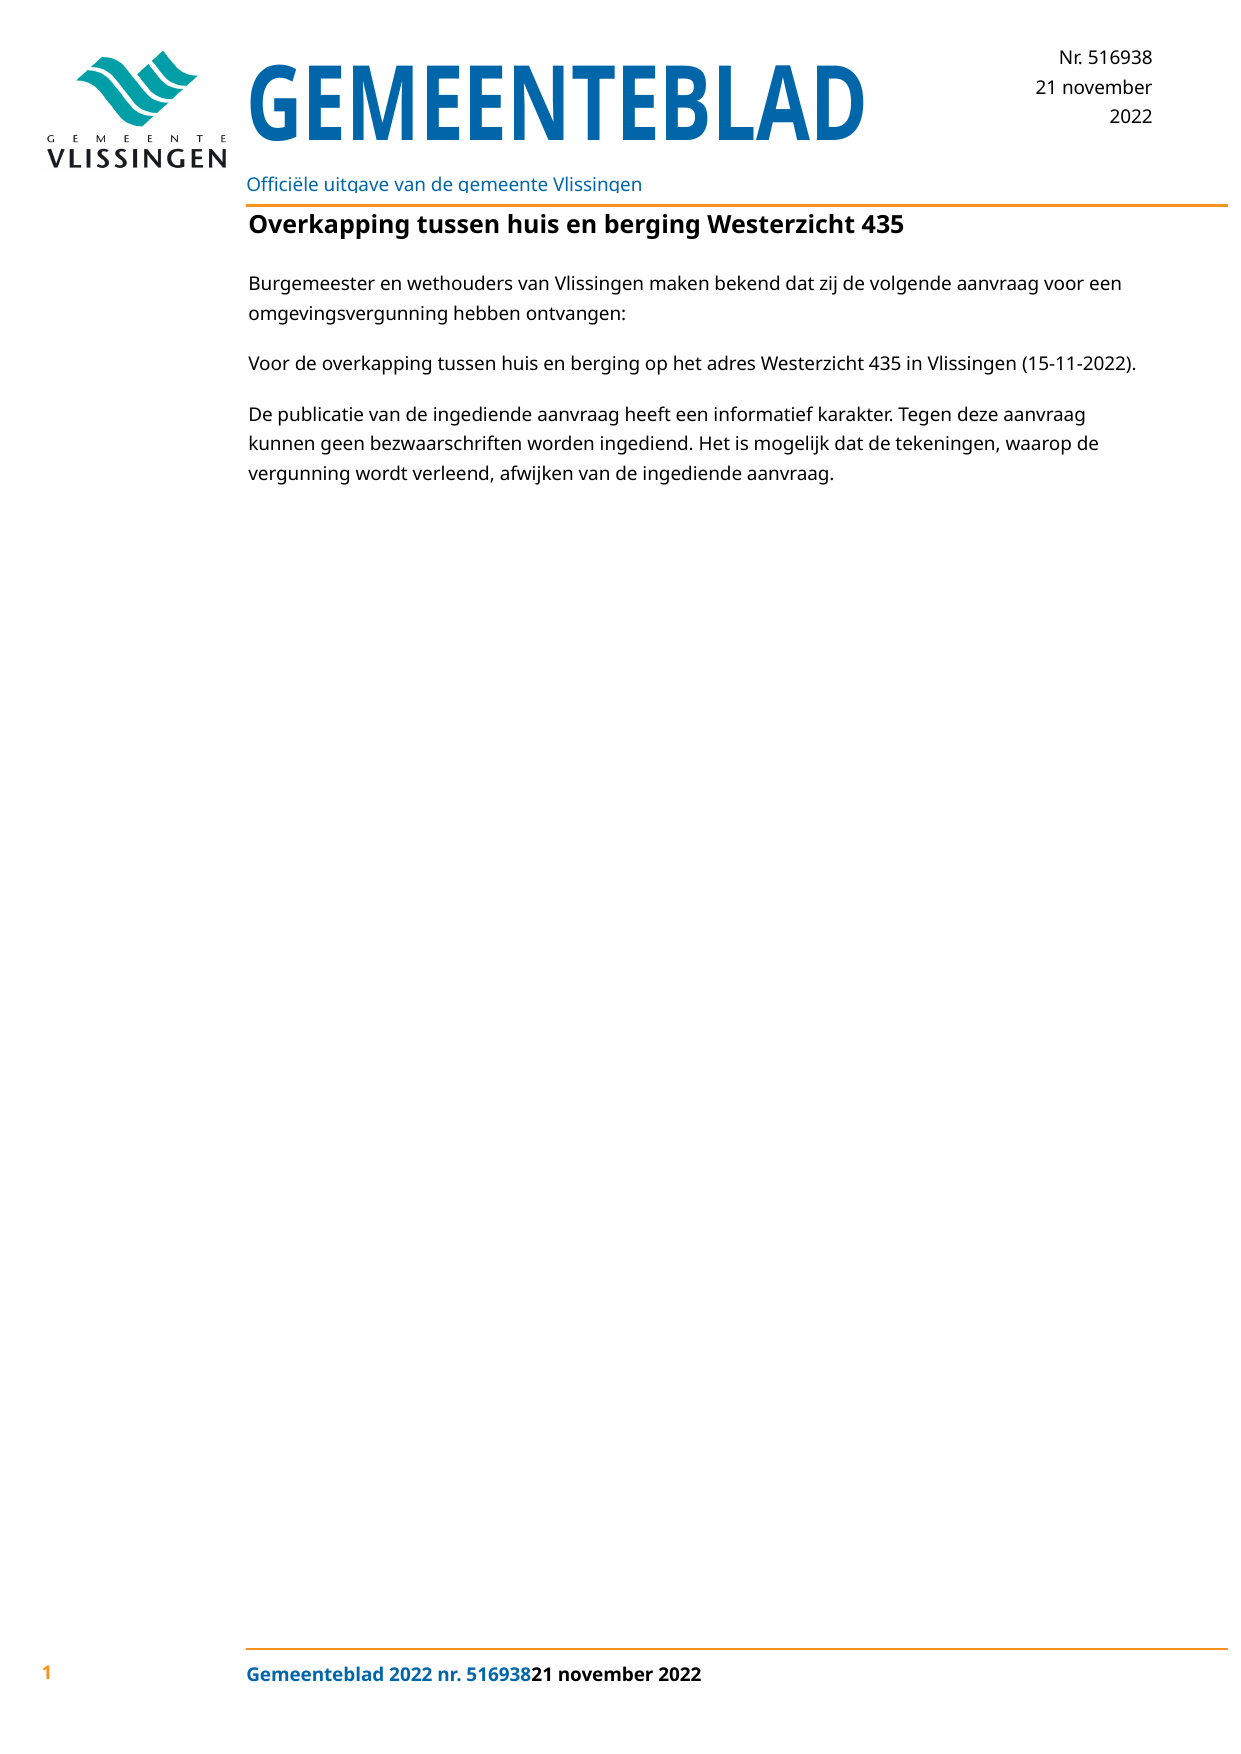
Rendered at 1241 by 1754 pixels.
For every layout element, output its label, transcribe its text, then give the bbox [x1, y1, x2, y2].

picture [41, 47, 231, 172]
text De publicatie van de ingediende aanvraag heeft een informatief karakter. Tegen deze aanvraag kunnen geen bezwaarschriften worden ingediend. Het is mogelijk dat de tekeningen, waarop de vergunning wordt verleend, afwijken van de ingediende aanvraag. [248, 401, 1152, 486]
text Burgemeester en wethouders van Vlissingen maken bekend dat zij de volgende aanvraag voor een omgevingsvergunning hebben ontvangen: [248, 270, 1152, 326]
text Overkapping tussen huis en berging Westerzicht 435 [248, 207, 1152, 241]
text Voor de overkapping tussen huis en berging op het adres Westerzicht 435 in Vlissingen (15-11-2022). [248, 350, 1152, 376]
